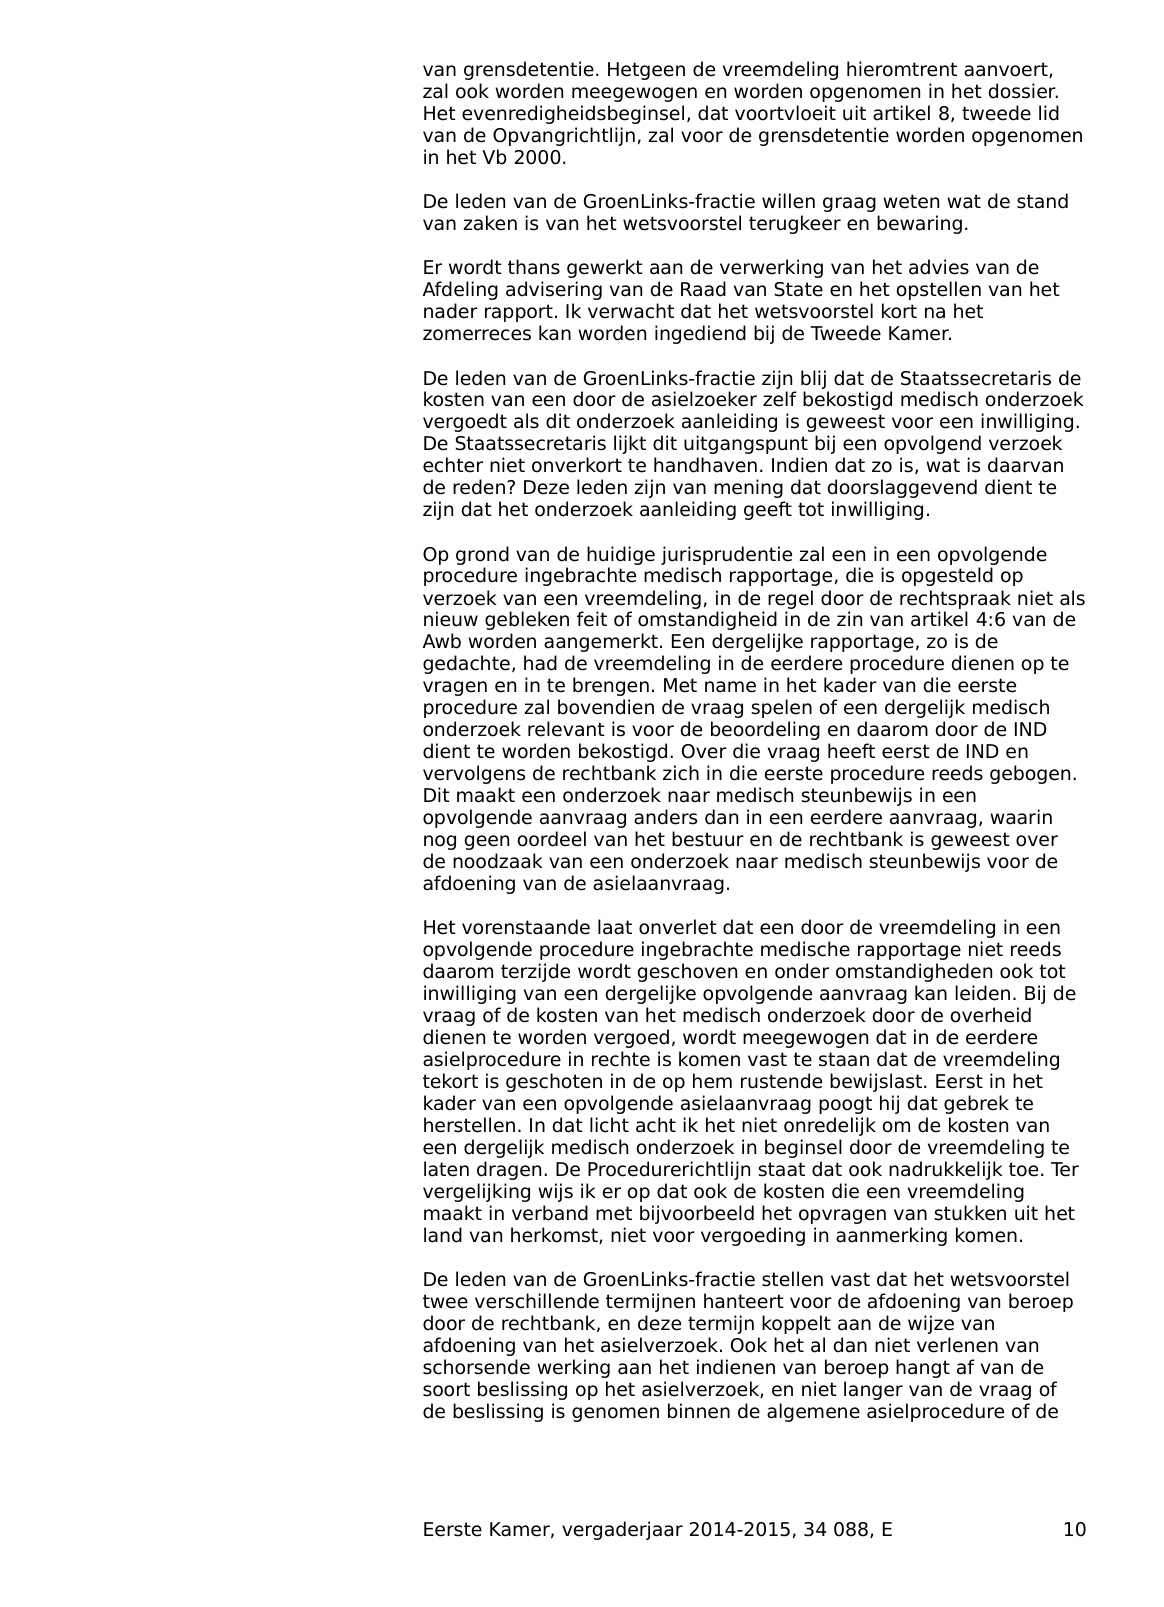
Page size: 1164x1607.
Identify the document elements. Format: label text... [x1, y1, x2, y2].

text Op grond van de huidige jurisprudentie zal een in een opvolgende procedure ingebrachte medisch rapportage, die is opgesteld op verzoek van een vreemdeling, in de regel door de rechtspraak niet als nieuw gebleken feit of omstandigheid in de zin van artikel 4:6 van de Awb worden aangemerkt. Een dergelijke rapportage, zo is de gedachte, had de vreemdeling in de eerdere procedure dienen op te vragen en in te brengen. Met name in het kader van die eerste procedure zal bovendien de vraag spelen of een dergelijk medisch onderzoek relevant is voor de beoordeling en daarom door de IND dient te worden bekostigd. Over die vraag heeft eerst de IND en vervolgens de rechtbank zich in die eerste procedure reeds gebogen. Dit maakt een onderzoek naar medisch steunbewijs in een opvolgende aanvraag anders dan in een eerdere aanvraag, waarin nog geen oordeel van het bestuur en de rechtbank is geweest over de noodzaak van een onderzoek naar medisch steunbewijs voor de afdoening van de asielaanvraag. [422, 543, 1087, 895]
text De leden van de GroenLinks-fractie willen graag weten wat de stand van zaken is van het wetsvoorstel terugkeer en bewaring. [422, 191, 1087, 235]
text Het vorenstaande laat onverlet dat een door de vreemdeling in een opvolgende procedure ingebrachte medische rapportage niet reeds daarom terzijde wordt geschoven en onder omstandigheden ook tot inwilliging van een dergelijke opvolgende aanvraag kan leiden. Bij de vraag of de kosten van het medisch onderzoek door de overheid dienen te worden vergoed, wordt meegewogen dat in de eerdere asielprocedure in rechte is komen vast te staan dat de vreemdeling tekort is geschoten in de op hem rustende bewijslast. Eerst in het kader van een opvolgende asielaanvraag poogt hij dat gebrek te herstellen. In dat licht acht ik het niet onredelijk om de kosten van een dergelijk medisch onderzoek in beginsel door de vreemdeling te laten dragen. De Procedurerichtlijn staat dat ook nadrukkelijk toe. Ter vergelijking wijs ik er op dat ook de kosten die een vreemdeling maakt in verband met bijvoorbeeld het opvragen van stukken uit het land van herkomst, niet voor vergoeding in aanmerking komen. [422, 917, 1087, 1247]
text De leden van de GroenLinks-fractie zijn blij dat de Staatssecretaris de kosten van een door de asielzoeker zelf bekostigd medisch onderzoek vergoedt als dit onderzoek aanleiding is geweest voor een inwilliging. De Staatssecretaris lijkt dit uitgangspunt bij een opvolgend verzoek echter niet onverkort te handhaven. Indien dat zo is, wat is daarvan de reden? Deze leden zijn van mening dat doorslaggevend dient te zijn dat het onderzoek aanleiding geeft tot inwilliging. [422, 367, 1087, 521]
text Er wordt thans gewerkt aan de verwerking van het advies van de Afdeling advisering van de Raad van State en het opstellen van het nader rapport. Ik verwacht dat het wetsvoorstel kort na het zomerreces kan worden ingediend bij de Tweede Kamer. [422, 257, 1087, 345]
text van grensdetentie. Hetgeen de vreemdeling hieromtrent aanvoert, zal ook worden meegewogen en worden opgenomen in het dossier. Het evenredigheidsbeginsel, dat voortvloeit uit artikel 8, tweede lid van de Opvangrichtlijn, zal voor de grensdetentie worden opgenomen in het Vb 2000. [422, 59, 1087, 169]
text De leden van de GroenLinks-fractie stellen vast dat het wetsvoorstel twee verschillende termijnen hanteert voor de afdoening van beroep door de rechtbank, en deze termijn koppelt aan de wijze van afdoening van het asielverzoek. Ook het al dan niet verlenen van schorsende werking aan het indienen van beroep hangt af van de soort beslissing op het asielverzoek, en niet langer van de vraag of de beslissing is genomen binnen de algemene asielprocedure of de [422, 1269, 1087, 1423]
